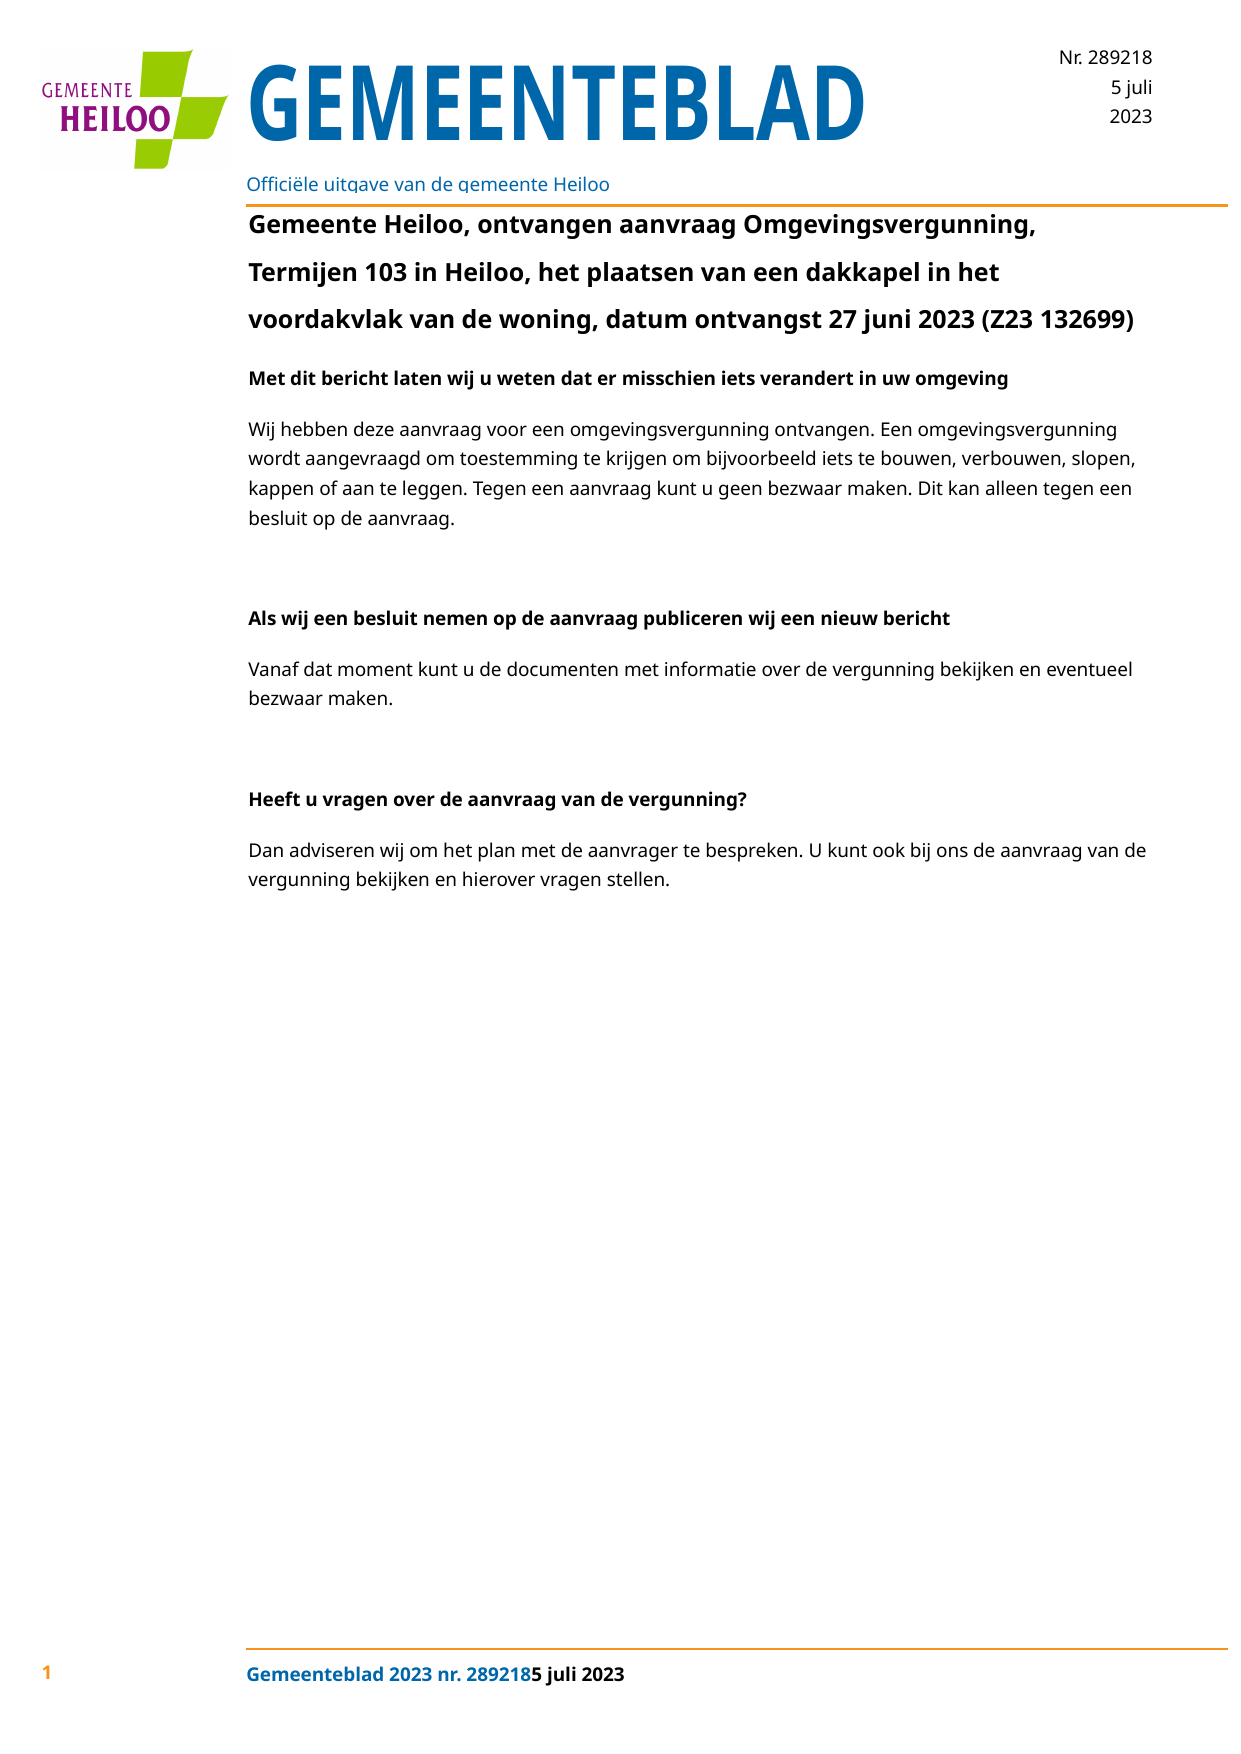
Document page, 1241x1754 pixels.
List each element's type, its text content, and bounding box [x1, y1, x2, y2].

text Vanaf dat moment kunt u de documenten met informatie over de vergunning bekijken en eventueel bezwaar maken. [248, 656, 1152, 711]
text Dan adviseren wij om het plan met de aanvrager te bespreken. U kunt ook bij ons de aanvraag van de vergunning bekijken en hierover vragen stellen. [248, 837, 1152, 892]
text Met dit bericht laten wij u weten dat er misschien iets verandert in uw omgeving [248, 366, 1152, 391]
text Wij hebben deze aanvraag voor een omgevingsvergunning ontvangen. Een omgevingsvergunning wordt aangevraagd om toestemming te krijgen om bijvoorbeeld iets te bouwen, verbouwen, slopen, kappen of aan te leggen. Tegen een aanvraag kunt u geen bezwaar maken. Dit kan alleen tegen een besluit op de aanvraag. [248, 416, 1152, 530]
text Gemeente Heiloo, ontvangen aanvraag Omgevingsvergunning, Termijen 103 in Heiloo, het plaatsen van een dakkapel in het voordakvlak van de woning, datum ontvangst 27 juni 2023 (Z23 132699) [248, 207, 1152, 336]
text Als wij een besluit nemen op de aanvraag publiceren wij een nieuw bericht [248, 606, 1152, 631]
text Heeft u vragen over de aanvraag van de vergunning? [248, 786, 1152, 812]
picture [41, 47, 231, 172]
